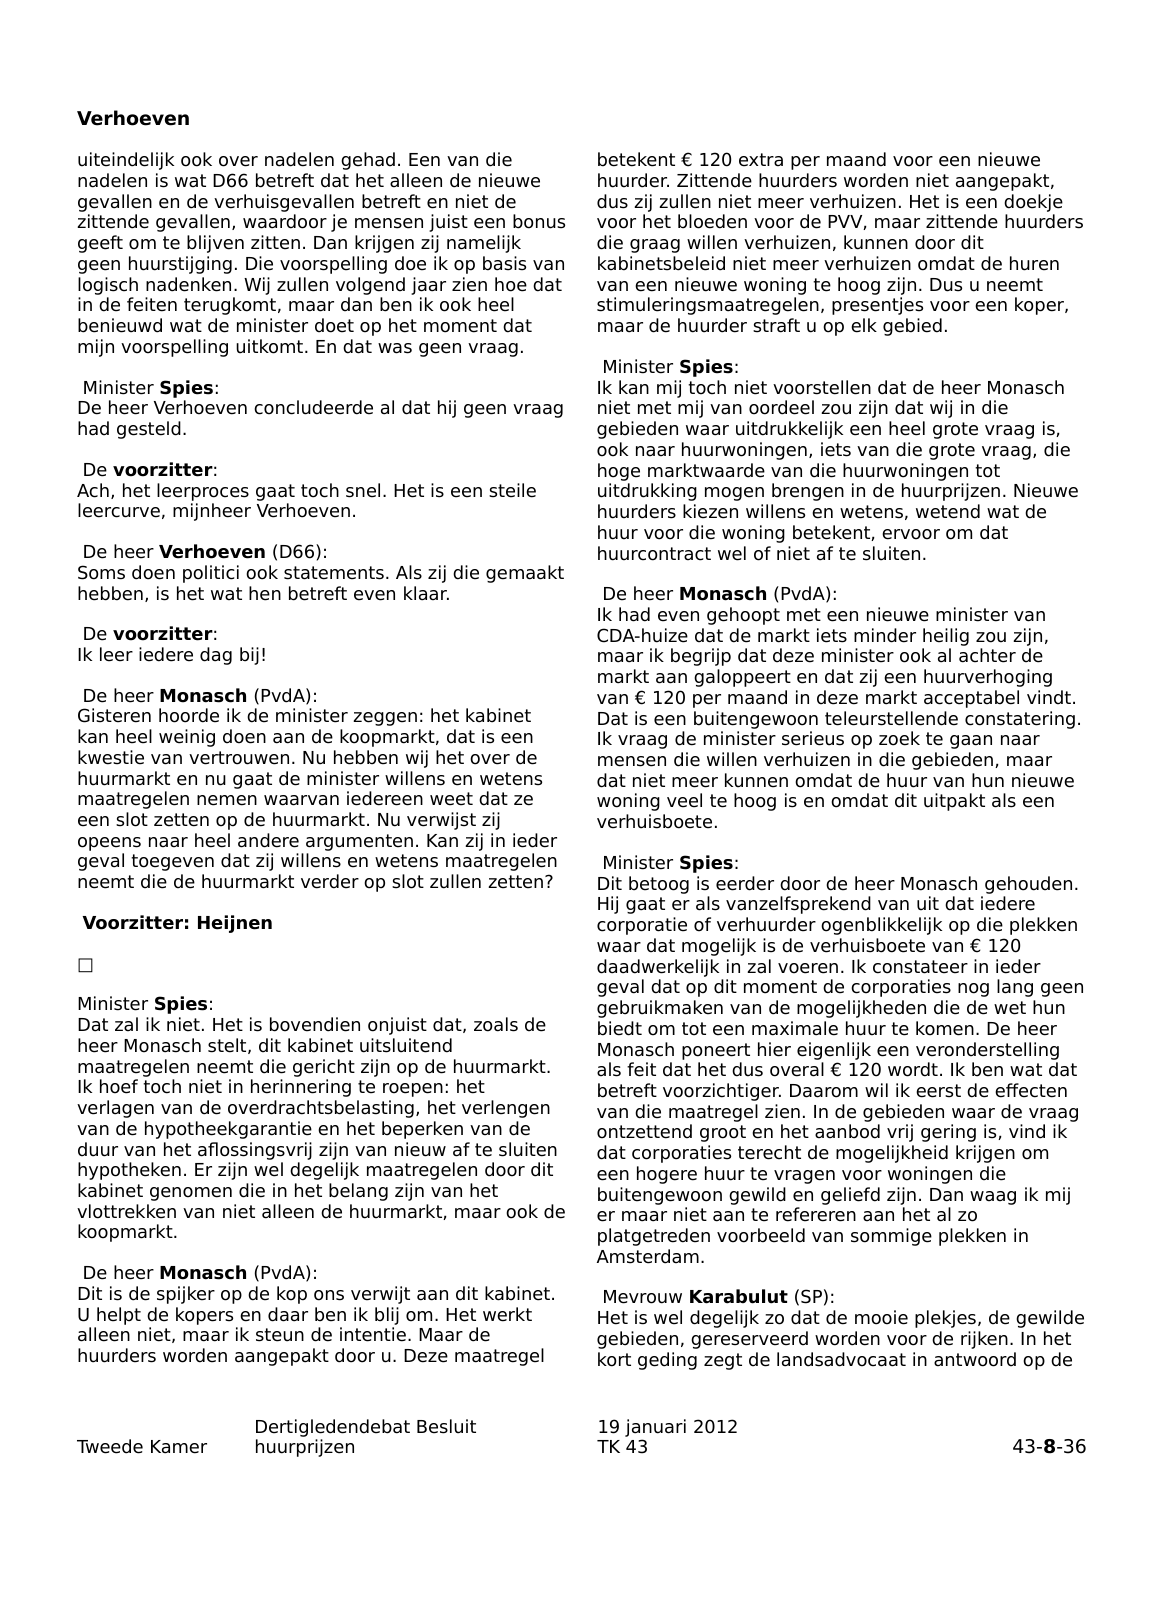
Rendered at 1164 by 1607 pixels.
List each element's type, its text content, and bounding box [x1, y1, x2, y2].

text De heer Verhoeven (D66): [77, 542, 567, 563]
text De heer Monasch (PvdA): [77, 686, 567, 706]
text De heer Verhoeven concludeerde al dat hij geen vraag had gesteld. [77, 398, 567, 440]
text Minister Spies: [77, 377, 567, 398]
text betekent € 120 extra per maand voor een nieuwe huurder. Zittende huurders worden niet aangepakt, dus zij zullen niet meer verhuizen. Het is een doekje voor het bloeden voor de PVV, maar zittende huurders die graag willen verhuizen, kunnen door dit kabinetsbeleid niet meer verhuizen omdat de huren van een nieuwe woning te hoog zijn. Dus u neemt stimuleringsmaatregelen, presentjes voor een koper, maar de huurder straft u op elk gebied. [596, 150, 1087, 337]
text Ik leer iedere dag bij! [77, 645, 567, 666]
text Dit betoog is eerder door de heer Monasch gehouden. Hij gaat er als vanzelfsprekend van uit dat iedere corporatie of verhuurder ogenblikkelijk op die plekken waar dat mogelijk is de verhuisboete van € 120 daadwerkelijk in zal voeren. Ik constateer in ieder geval dat op dit moment de corporaties nog lang geen gebruikmaken van de mogelijkheden die de wet hun biedt om tot een maximale huur te komen. De heer Monasch poneert hier eigenlijk een veronderstelling als feit dat het dus overal € 120 wordt. Ik ben wat dat betreft voorzichtiger. Daarom wil ik eerst de effecten van die maatregel zien. In de gebieden waar de vraag ontzettend groot en het aanbod vrij gering is, vind ik dat corporaties terecht de mogelijkheid krijgen om een hogere huur te vragen voor woningen die buitengewoon gewild en geliefd zijn. Dan waag ik mij er maar niet aan te refereren aan het al zo platgetreden voorbeeld van sommige plekken in Amsterdam. [596, 873, 1087, 1267]
text De heer Monasch (PvdA): [596, 584, 1087, 605]
text □ [77, 953, 567, 974]
text Ach, het leerproces gaat toch snel. Het is een steile leercurve, mijnheer Verhoeven. [77, 480, 567, 522]
text Mevrouw Karabulut (SP): [596, 1287, 1087, 1308]
text De voorzitter: [77, 460, 567, 480]
text De voorzitter: [77, 624, 567, 645]
text uiteindelijk ook over nadelen gehad. Een van die nadelen is wat D66 betreft dat het alleen de nieuwe gevallen en de verhuisgevallen betreft en niet de zittende gevallen, waardoor je mensen juist een bonus geeft om te blijven zitten. Dan krijgen zij namelijk geen huurstijging. Die voorspelling doe ik op basis van logisch nadenken. Wij zullen volgend jaar zien hoe dat in de feiten terugkomt, maar dan ben ik ook heel benieuwd wat de minister doet op het moment dat mijn voorspelling uitkomt. En dat was geen vraag. [77, 150, 567, 357]
text Ik had even gehoopt met een nieuwe minister van CDA-huize dat de markt iets minder heilig zou zijn, maar ik begrijp dat deze minister ook al achter de markt aan galoppeert en dat zij een huurverhoging van € 120 per maand in deze markt acceptabel vindt. Dat is een buitengewoon teleurstellende constatering. Ik vraag de minister serieus op zoek te gaan naar mensen die willen verhuizen in die gebieden, maar dat niet meer kunnen omdat de huur van hun nieuwe woning veel te hoog is en omdat dit uitpakt als een verhuisboete. [596, 605, 1087, 833]
text Het is wel degelijk zo dat de mooie plekjes, de gewilde gebieden, gereserveerd worden voor de rijken. In het kort geding zegt de landsadvocaat in antwoord op de [596, 1308, 1087, 1370]
text Dit is de spijker op de kop ons verwijt aan dit kabinet. U helpt de kopers en daar ben ik blij om. Het werkt alleen niet, maar ik steun de intentie. Maar de huurders worden aangepakt door u. Deze maatregel [77, 1284, 567, 1367]
text De heer Monasch (PvdA): [77, 1263, 567, 1284]
text Gisteren hoorde ik de minister zeggen: het kabinet kan heel weinig doen aan de koopmarkt, dat is een kwestie van vertrouwen. Nu hebben wij het over de huurmarkt en nu gaat de minister willens en wetens maatregelen nemen waarvan iedereen weet dat ze een slot zetten op de huurmarkt. Nu verwijst zij opeens naar heel andere argumenten. Kan zij in ieder geval toegeven dat zij willens en wetens maatregelen neemt die de huurmarkt verder op slot zullen zetten? [77, 706, 567, 893]
text Voorzitter: Heijnen [77, 913, 567, 933]
text Minister Spies: [596, 357, 1087, 377]
text Ik kan mij toch niet voorstellen dat de heer Monasch niet met mij van oordeel zou zijn dat wij in die gebieden waar uitdrukkelijk een heel grote vraag is, ook naar huurwoningen, iets van die grote vraag, die hoge marktwaarde van die huurwoningen tot uitdrukking mogen brengen in de huurprijzen. Nieuwe huurders kiezen willens en wetens, wetend wat de huur voor die woning betekent, ervoor om dat huurcontract wel of niet af te sluiten. [596, 377, 1087, 564]
text Dat zal ik niet. Het is bovendien onjuist dat, zoals de heer Monasch stelt, dit kabinet uitsluitend maatregelen neemt die gericht zijn op de huurmarkt. Ik hoef toch niet in herinnering te roepen: het verlagen van de overdrachtsbelasting, het verlengen van de hypotheekgarantie en het beperken van de duur van het aflossingsvrij zijn van nieuw af te sluiten hypotheken. Er zijn wel degelijk maatregelen door dit kabinet genomen die in het belang zijn van het vlottrekken van niet alleen de huurmarkt, maar ook de koopmarkt. [77, 1015, 567, 1243]
text Minister Spies: [596, 853, 1087, 873]
text Soms doen politici ook statements. Als zij die gemaakt hebben, is het wat hen betreft even klaar. [77, 563, 567, 604]
text Minister Spies: [77, 994, 567, 1015]
